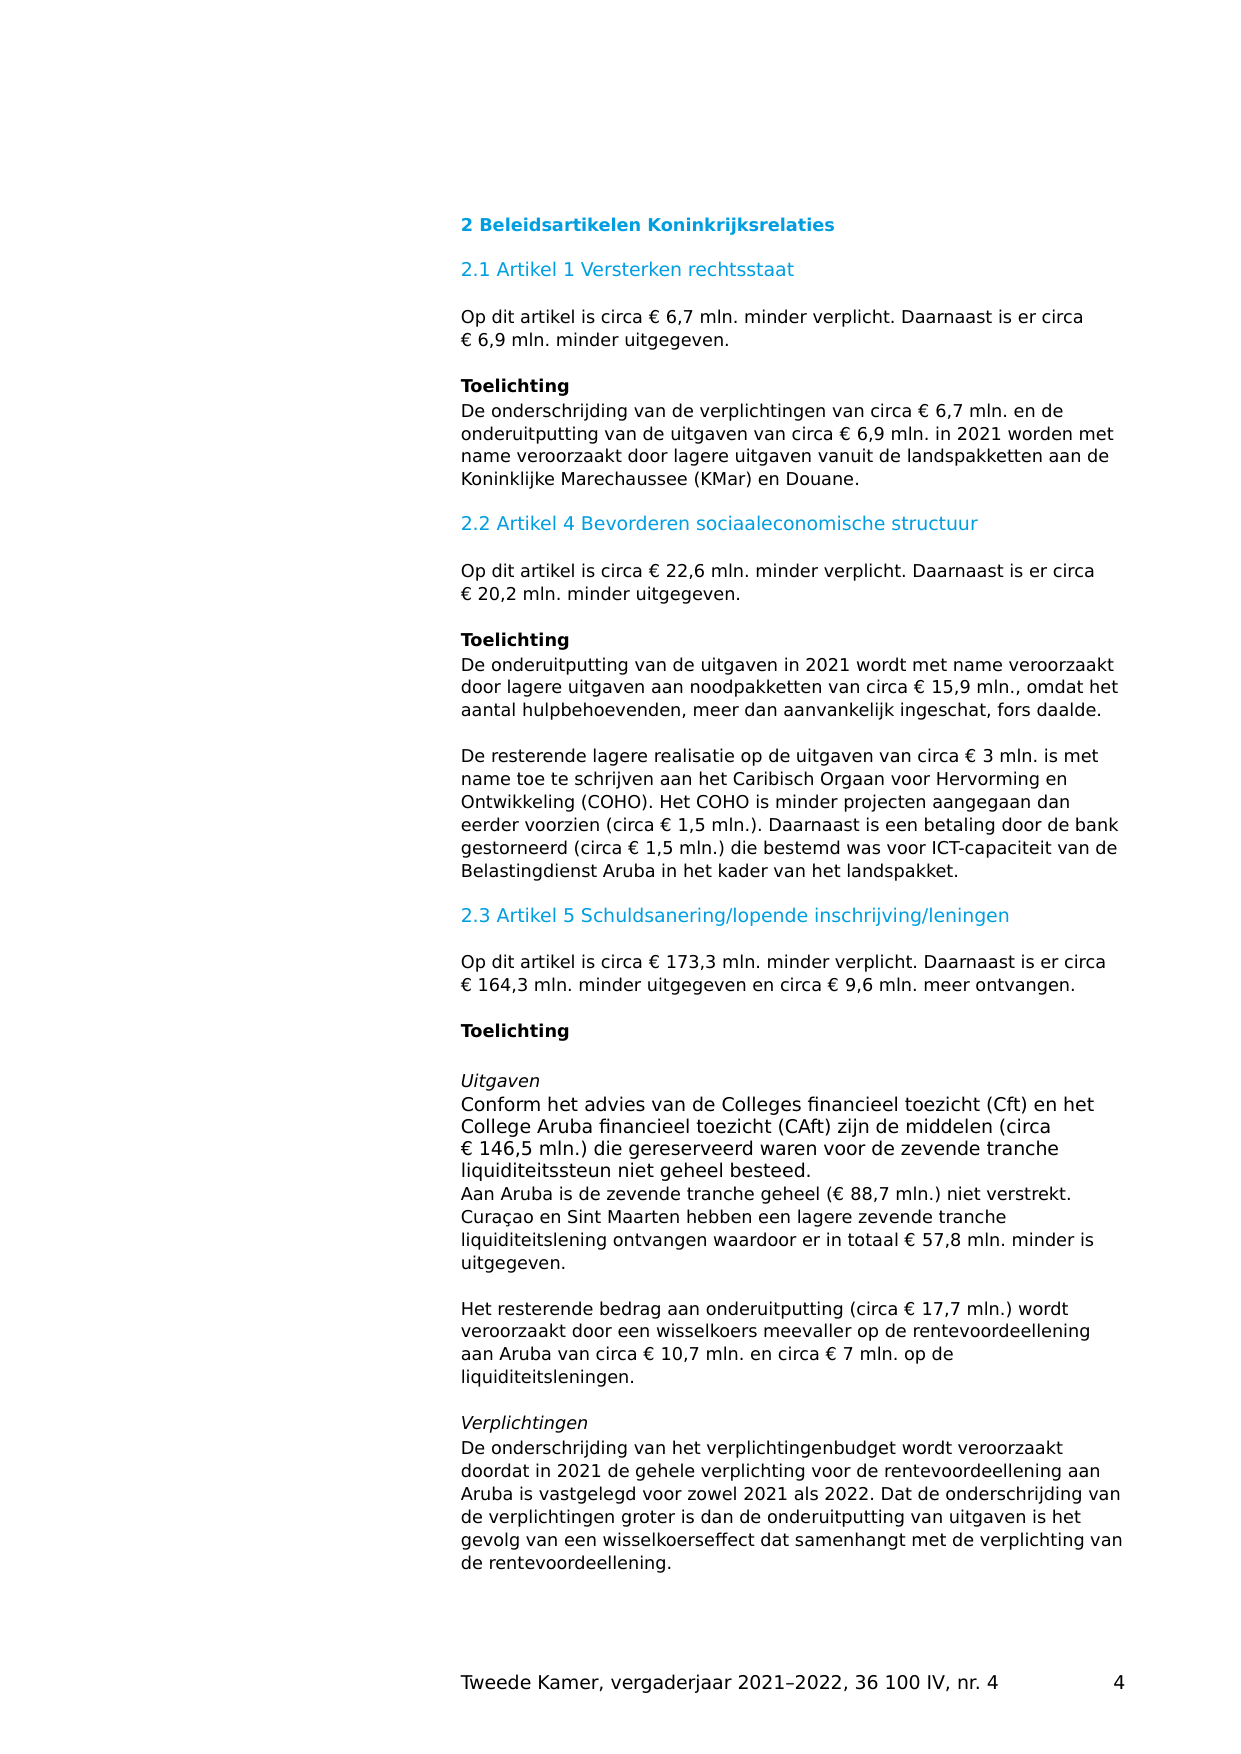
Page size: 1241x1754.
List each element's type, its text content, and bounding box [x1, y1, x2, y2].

text De onderschrijding van de verplichtingen van circa € 6,7 mln. en de onderuitputting van de uitgaven van circa € 6,9 mln. in 2021 worden met name veroorzaakt door lagere uitgaven vanuit de landspakketten aan de Koninklijke Marechaussee (KMar) en Douane. [461, 399, 1125, 490]
title 2 Beleidsartikelen Koninkrijksrelaties [461, 213, 1125, 236]
title 2.3 Artikel 5 Schuldsanering/lopende inschrijving/leningen [461, 905, 1125, 927]
title 2.1 Artikel 1 Versterken rechtsstaat [461, 259, 1125, 281]
text Op dit artikel is circa € 6,7 mln. minder verplicht. Daarnaast is er circa € 6,9 mln. minder uitgegeven. [461, 305, 1125, 351]
text De resterende lagere realisatie op de uitgaven van circa € 3 mln. is met name toe te schrijven aan het Caribisch Orgaan voor Hervorming en Ontwikkeling (COHO). Het COHO is minder projecten aangegaan dan eerder voorzien (circa € 1,5 mln.). Daarnaast is een betaling door de bank gestorneerd (circa € 1,5 mln.) die bestemd was voor ICT-capaciteit van de Belastingdienst Aruba in het kader van het landspakket. [461, 744, 1125, 882]
text Op dit artikel is circa € 173,3 mln. minder verplicht. Daarnaast is er circa € 164,3 mln. minder uitgegeven en circa € 9,6 mln. meer ontvangen. [461, 950, 1125, 996]
text Aan Aruba is de zevende tranche geheel (€ 88,7 mln.) niet verstrekt. Curaçao en Sint Maarten hebben een lagere zevende tranche liquiditeitslening ontvangen waardoor er in totaal € 57,8 mln. minder is uitgegeven. [461, 1182, 1125, 1274]
text De onderschrijding van het verplichtingenbudget wordt veroorzaakt doordat in 2021 de gehele verplichting voor de rentevoordeellening aan Aruba is vastgelegd voor zowel 2021 als 2022. Dat de onderschrijding van de verplichtingen groter is dan de onderuitputting van uitgaven is het gevolg van een wisselkoerseffect dat samenhangt met de verplichting van de rentevoordeellening. [461, 1436, 1125, 1574]
text Toelichting [461, 1019, 1125, 1042]
text Het resterende bedrag aan onderuitputting (circa € 17,7 mln.) wordt veroorzaakt door een wisselkoers meevaller op de rentevoordeellening aan Aruba van circa € 10,7 mln. en circa € 7 mln. op de liquiditeitsleningen. [461, 1297, 1125, 1388]
text Uitgaven [461, 1069, 1125, 1092]
text De onderuitputting van de uitgaven in 2021 wordt met name veroorzaakt door lagere uitgaven aan noodpakketten van circa € 15,9 mln., omdat het aantal hulpbehoevenden, meer dan aanvankelijk ingeschat, fors daalde. [461, 653, 1125, 721]
text Toelichting [461, 628, 1125, 651]
title 2.2 Artikel 4 Bevorderen sociaaleconomische structuur [461, 513, 1125, 535]
text Conform het advies van de Colleges financieel toezicht (Cft) en het College Aruba financieel toezicht (CAft) zijn de middelen (circa € 146,5 mln.) die gereserveerd waren voor de zevende tranche liquiditeitssteun niet geheel besteed. [461, 1094, 1125, 1182]
text Op dit artikel is circa € 22,6 mln. minder verplicht. Daarnaast is er circa € 20,2 mln. minder uitgegeven. [461, 559, 1125, 605]
text Verplichtingen [461, 1411, 1125, 1434]
text Toelichting [461, 374, 1125, 397]
